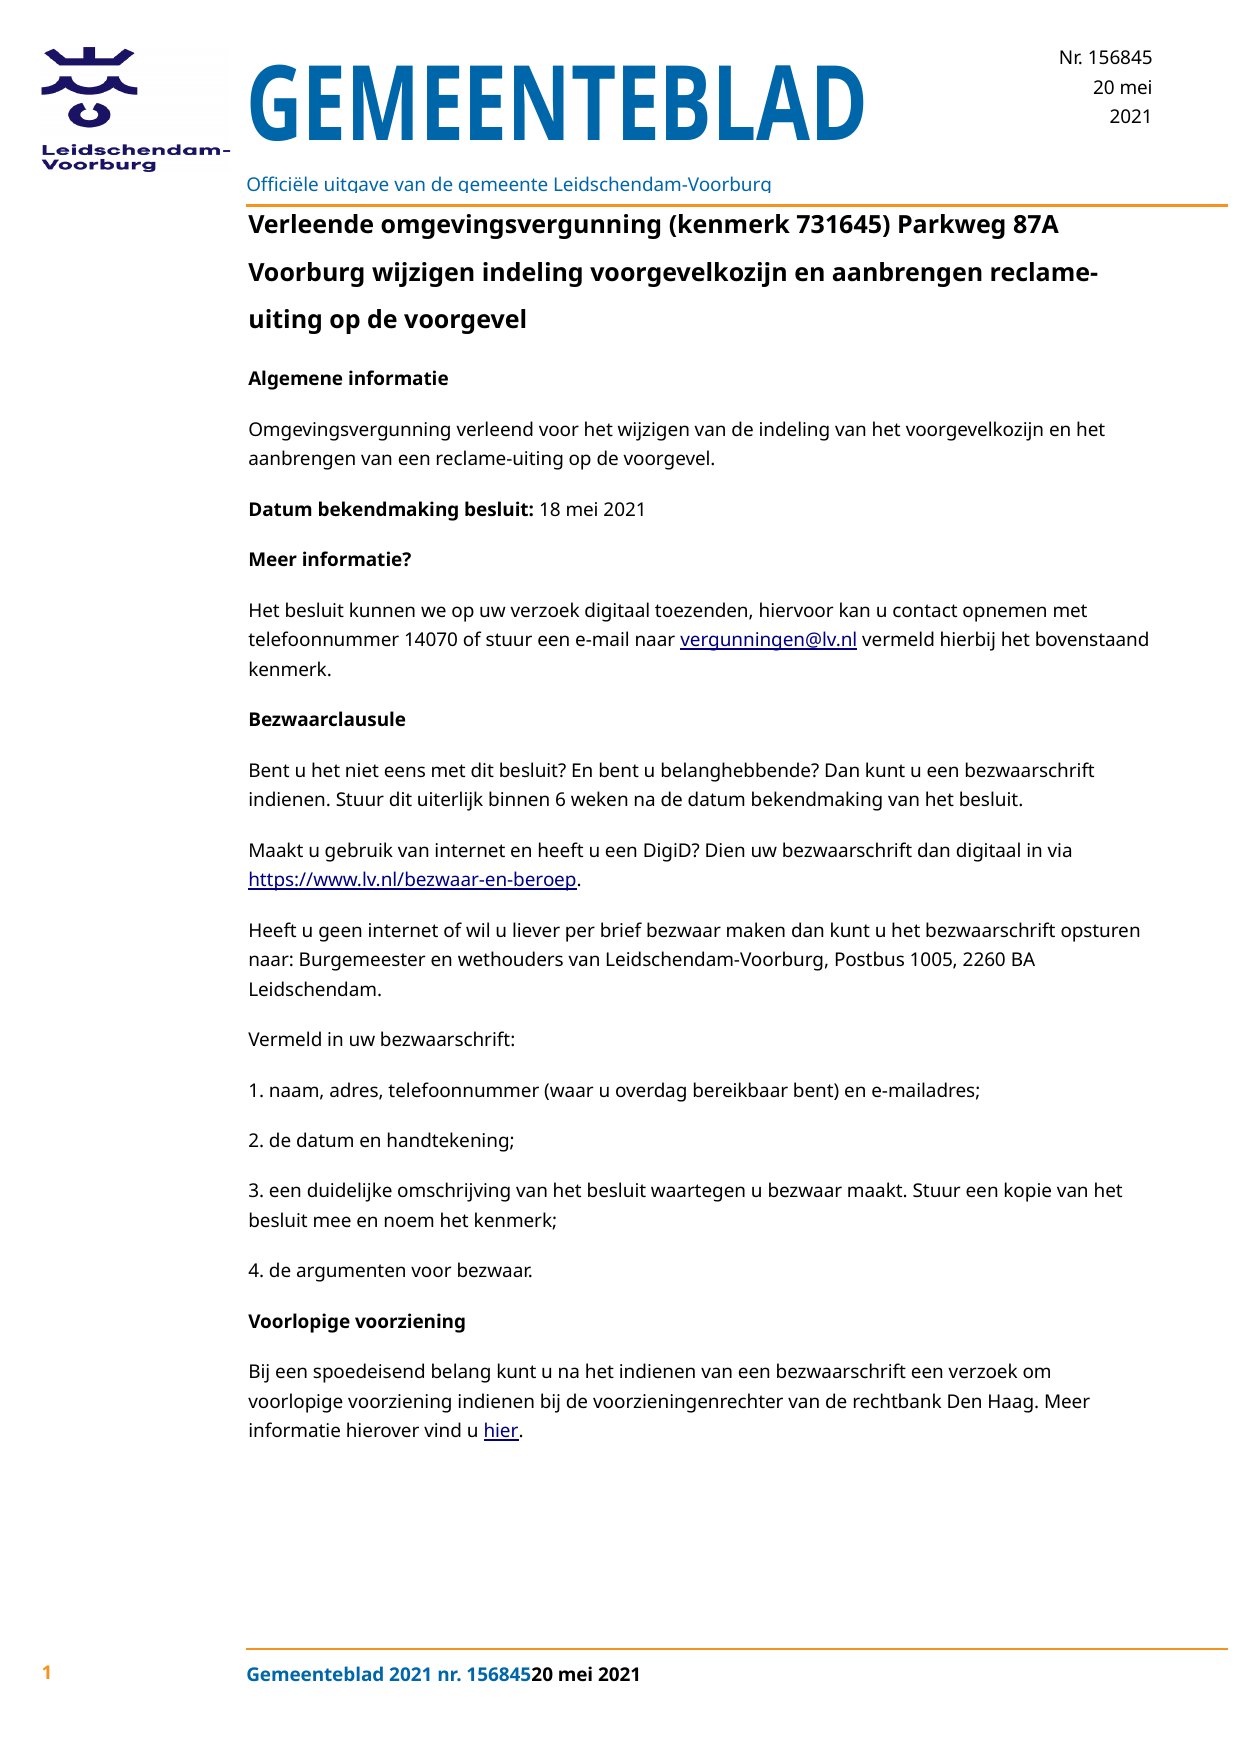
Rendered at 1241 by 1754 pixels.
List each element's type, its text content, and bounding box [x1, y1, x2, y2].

text 2. de datum en handtekening; [248, 1127, 1152, 1153]
text Bent u het niet eens met dit besluit? En bent u belanghebbende? Dan kunt u een bezwaarschrift indienen. Stuur dit uiterlijk binnen 6 weken na de datum bekendmaking van het besluit. [248, 757, 1152, 812]
text 1. naam, adres, telefoonnummer (waar u overdag bereikbaar bent) en e-mailadres; [248, 1077, 1152, 1102]
picture [41, 47, 231, 172]
text Bezwaarclausule [248, 706, 1152, 732]
text Verleende omgevingsvergunning (kenmerk 731645) Parkweg 87A Voorburg wijzigen indeling voorgevelkozijn en aanbrengen reclame-uiting op de voorgevel [248, 207, 1152, 336]
text Bij een spoedeisend belang kunt u na het indienen van een bezwaarschrift een verzoek om voorlopige voorziening indienen bij de voorzieningenrechter van de rechtbank Den Haag. Meer informatie hierover vind u hier. [248, 1358, 1152, 1443]
text Maakt u gebruik van internet en heeft u een DigiD? Dien uw bezwaarschrift dan digitaal in via https://www.lv.nl/bezwaar-en-beroep. [248, 837, 1152, 892]
text Voorlopige voorziening [248, 1308, 1152, 1334]
text Algemene informatie [248, 366, 1152, 391]
text 4. de argumenten voor bezwaar. [248, 1258, 1152, 1283]
text Datum bekendmaking besluit: 18 mei 2021 [248, 496, 1152, 522]
text Omgevingsvergunning verleend voor het wijzigen van de indeling van het voorgevelkozijn en het aanbrengen van een reclame-uiting op de voorgevel. [248, 416, 1152, 471]
text Vermeld in uw bezwaarschrift: [248, 1026, 1152, 1052]
text Meer informatie? [248, 546, 1152, 572]
text Het besluit kunnen we op uw verzoek digitaal toezenden, hiervoor kan u contact opnemen met telefoonnummer 14070 of stuur een e-mail naar vergunningen@lv.nl vermeld hierbij het bovenstaand kenmerk. [248, 597, 1152, 682]
text 3. een duidelijke omschrijving van het besluit waartegen u bezwaar maakt. Stuur een kopie van het besluit mee en noem het kenmerk; [248, 1178, 1152, 1233]
text Heeft u geen internet of wil u liever per brief bezwaar maken dan kunt u het bezwaarschrift opsturen naar: Burgemeester en wethouders van Leidschendam-Voorburg, Postbus 1005, 2260 BA Leidschendam. [248, 917, 1152, 1002]
